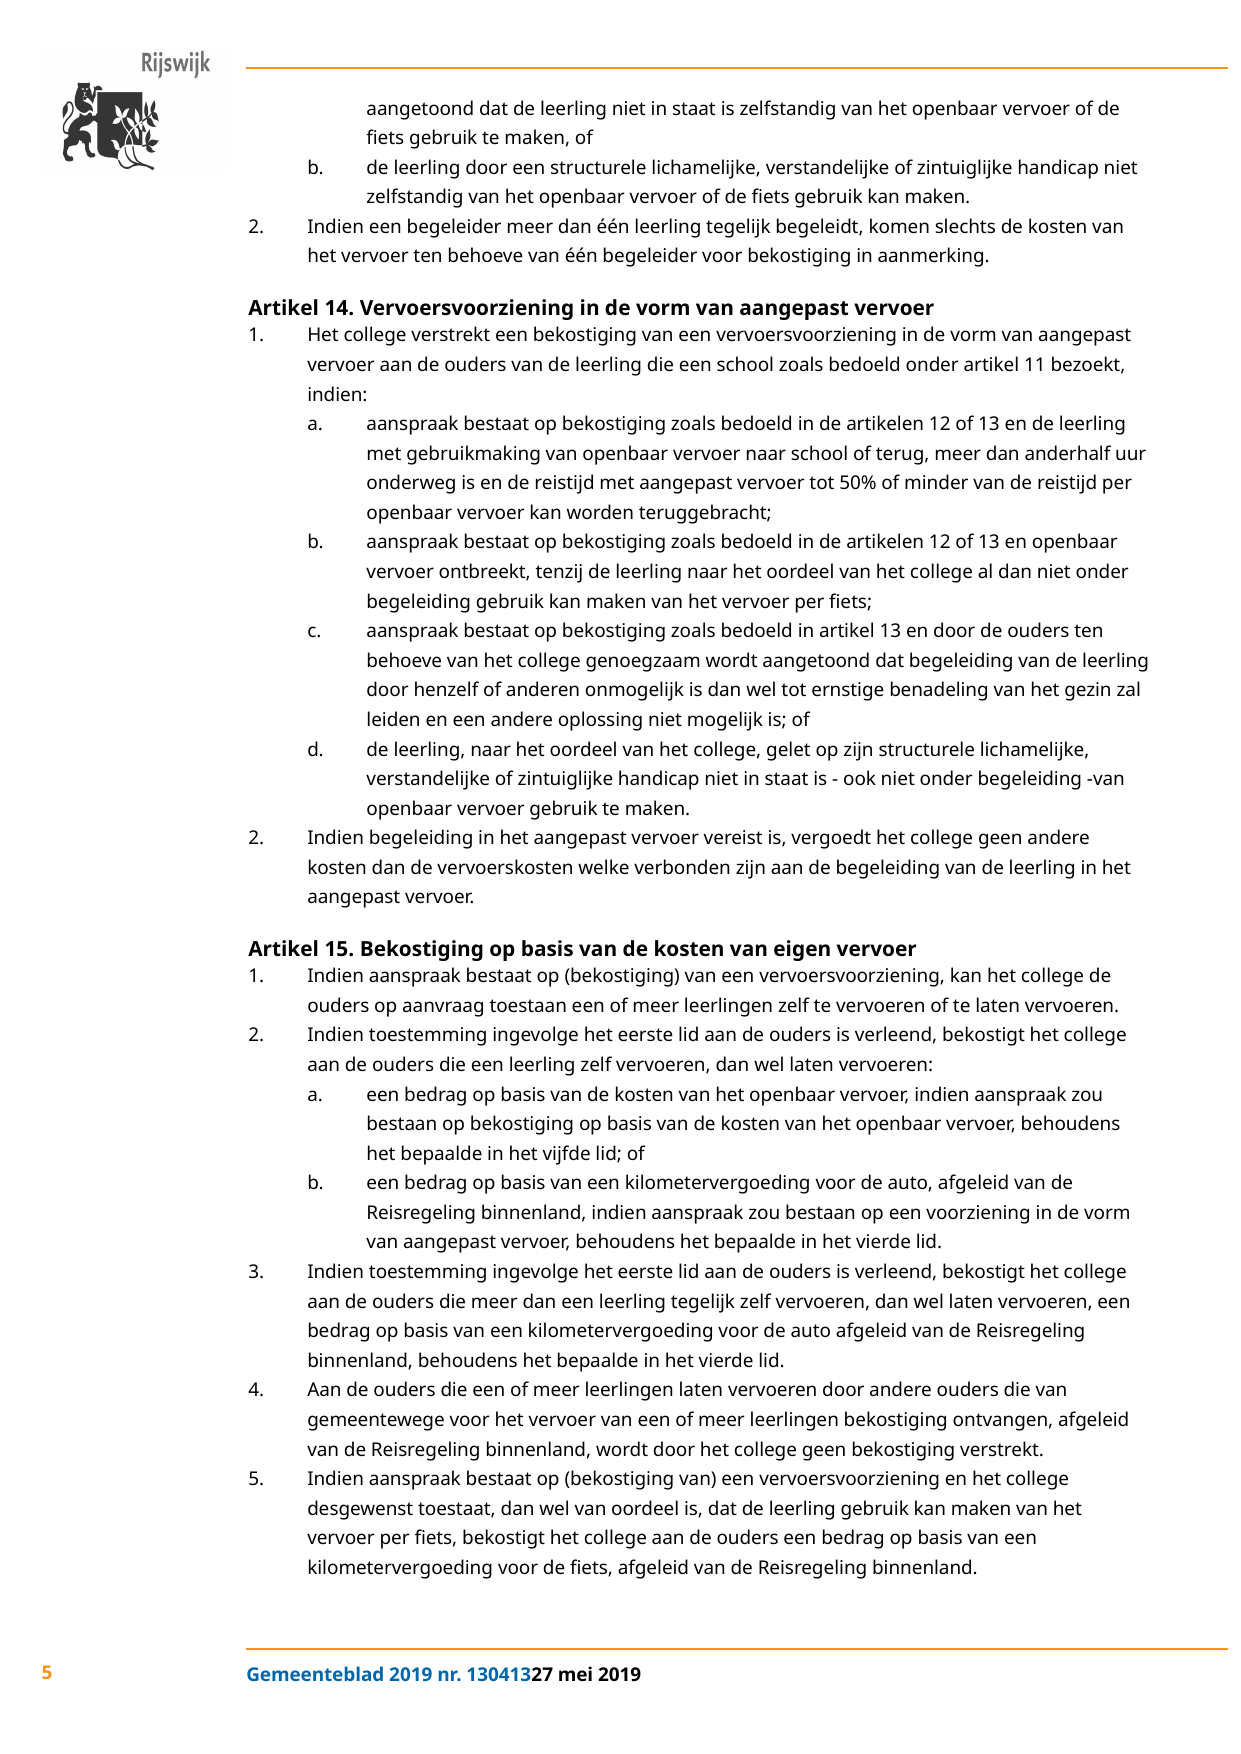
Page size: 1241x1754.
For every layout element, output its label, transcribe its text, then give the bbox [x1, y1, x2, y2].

text Artikel 14. Vervoersvoorziening in de vorm van aangepast vervoer [248, 293, 1152, 322]
list Aan de ouders die een of meer leerlingen laten vervoeren door andere ouders die van gemeentewege voor het vervoer van een of meer leerlingen bekostiging ontvangen, afgeleid van de Reisregeling binnenland, wordt door het college geen bekostiging verstrekt. [248, 1377, 1152, 1462]
list aanspraak bestaat op bekostiging zoals bedoeld in de artikelen 12 of 13 en de leerling met gebruikmaking van openbaar vervoer naar school of terug, meer dan anderhalf uur onderweg is en de reistijd met aangepast vervoer tot 50% of minder van de reistijd per openbaar vervoer kan worden teruggebracht; [307, 410, 1152, 525]
list de leerling door een structurele lichamelijke, verstandelijke of zintuiglijke handicap niet zelfstandig van het openbaar vervoer of de fiets gebruik kan maken. [307, 154, 1152, 209]
list Indien aanspraak bestaat op (bekostiging van) een vervoersvoorziening en het college desgewenst toestaat, dan wel van oordeel is, dat de leerling gebruik kan maken van het vervoer per fiets, bekostigt het college aan de ouders een bedrag op basis van een kilometervergoeding voor de fiets, afgeleid van de Reisregeling binnenland. [248, 1465, 1152, 1580]
list de leerling, naar het oordeel van het college, gelet op zijn structurele lichamelijke, verstandelijke of zintuiglijke handicap niet in staat is - ook niet onder begeleiding -van openbaar vervoer gebruik te maken. [307, 736, 1152, 821]
list Het college verstrekt een bekostiging van een vervoersvoorziening in de vorm van aangepast vervoer aan de ouders van de leerling die een school zoals bedoeld onder artikel 11 bezoekt, indien: [248, 322, 1152, 406]
list een bedrag op basis van de kosten van het openbaar vervoer, indien aanspraak zou bestaan op bekostiging op basis van de kosten van het openbaar vervoer, behoudens het bepaalde in het vijfde lid; of [307, 1081, 1152, 1166]
list Indien toestemming ingevolge het eerste lid aan de ouders is verleend, bekostigt het college aan de ouders die een leerling zelf vervoeren, dan wel laten vervoeren: [248, 1022, 1152, 1077]
list aangetoond dat de leerling niet in staat is zelfstandig van het openbaar vervoer of de fiets gebruik te maken, of [307, 95, 1152, 150]
text Artikel 15. Bekostiging op basis van de kosten van eigen vervoer [248, 934, 1152, 962]
picture [41, 47, 231, 172]
list een bedrag op basis van een kilometervergoeding voor de auto, afgeleid van de Reisregeling binnenland, indien aanspraak zou bestaan op een voorziening in de vorm van aangepast vervoer, behoudens het bepaalde in het vierde lid. [307, 1169, 1152, 1254]
list Indien aanspraak bestaat op (bekostiging) van een vervoersvoorziening, kan het college de ouders op aanvraag toestaan een of meer leerlingen zelf te vervoeren of te laten vervoeren. [248, 962, 1152, 1018]
list aanspraak bestaat op bekostiging zoals bedoeld in de artikelen 12 of 13 en openbaar vervoer ontbreekt, tenzij de leerling naar het oordeel van het college al dan niet onder begeleiding gebruik kan maken van het vervoer per fiets; [307, 529, 1152, 613]
list Indien begeleiding in het aangepast vervoer vereist is, vergoedt het college geen andere kosten dan de vervoerskosten welke verbonden zijn aan de begeleiding van de leerling in het aangepast vervoer. [248, 824, 1152, 909]
list Indien een begeleider meer dan één leerling tegelijk begeleidt, komen slechts de kosten van het vervoer ten behoeve van één begeleider voor bekostiging in aanmerking. [248, 213, 1152, 268]
list Indien toestemming ingevolge het eerste lid aan de ouders is verleend, bekostigt het college aan de ouders die meer dan een leerling tegelijk zelf vervoeren, dan wel laten vervoeren, een bedrag op basis van een kilometervergoeding voor de auto afgeleid van de Reisregeling binnenland, behoudens het bepaalde in het vierde lid. [248, 1258, 1152, 1373]
list aanspraak bestaat op bekostiging zoals bedoeld in artikel 13 en door de ouders ten behoeve van het college genoegzaam wordt aangetoond dat begeleiding van de leerling door henzelf of anderen onmogelijk is dan wel tot ernstige benadeling van het gezin zal leiden en een andere oplossing niet mogelijk is; of [307, 617, 1152, 732]
